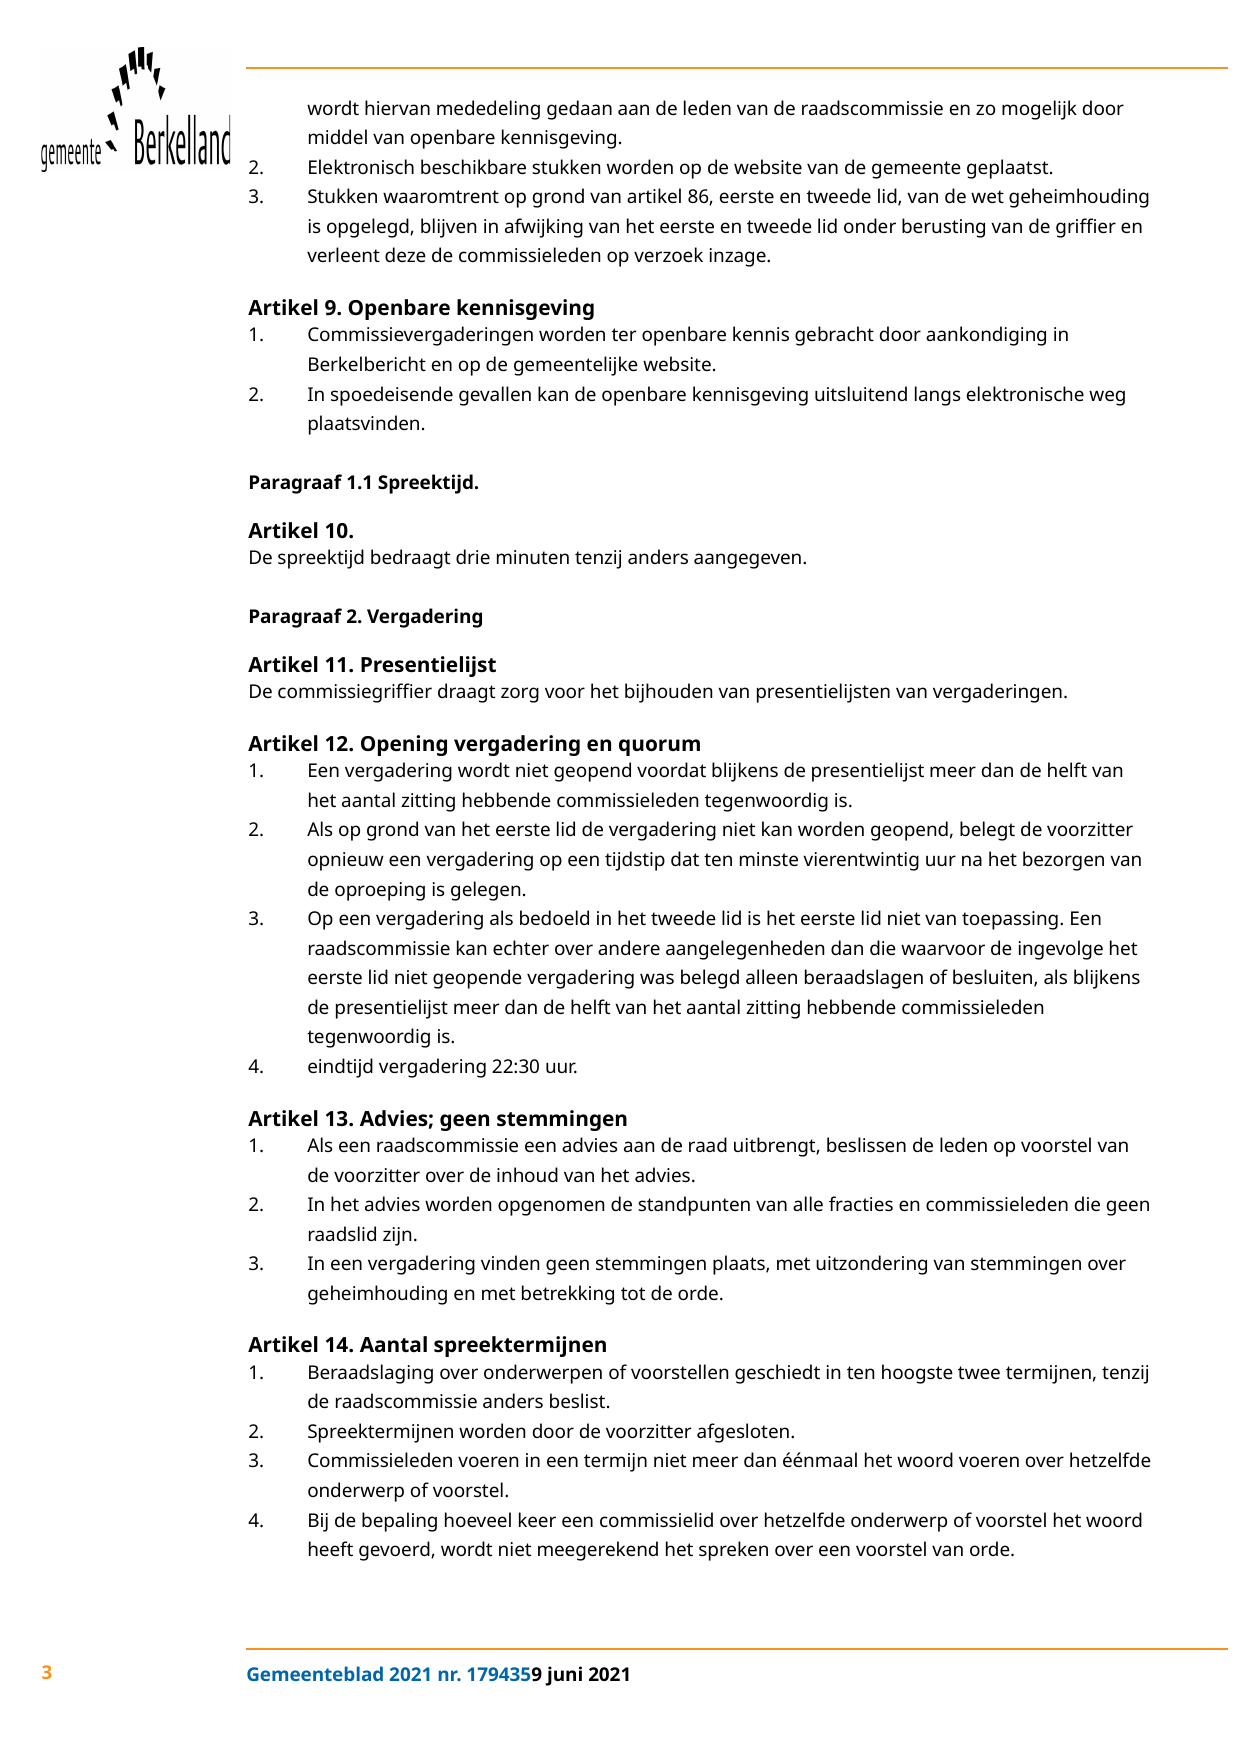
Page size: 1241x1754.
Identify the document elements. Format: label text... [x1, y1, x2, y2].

list Een vergadering wordt niet geopend voordat blijkens de presentielijst meer dan de helft van het aantal zitting hebbende commissieleden tegenwoordig is. [248, 757, 1152, 813]
list Bij de bepaling hoeveel keer een commissielid over hetzelfde onderwerp of voorstel het woord heeft gevoerd, wordt niet meegerekend het spreken over een voorstel van orde. [248, 1507, 1152, 1562]
list In een vergadering vinden geen stemmingen plaats, met uitzondering van stemmingen over geheimhouding en met betrekking tot de orde. [248, 1251, 1152, 1306]
text Artikel 14. Aantal spreektermijnen [248, 1331, 1152, 1359]
list In het advies worden opgenomen de standpunten van alle fracties en commissieleden die geen raadslid zijn. [248, 1191, 1152, 1247]
text De spreektijd bedraagt drie minuten tenzij anders aangegeven. [248, 544, 1152, 570]
list eindtijd vergadering 22:30 uur. [248, 1053, 1152, 1079]
list Beraadslaging over onderwerpen of voorstellen geschiedt in ten hoogste twee termijnen, tenzij de raadscommissie anders beslist. [248, 1359, 1152, 1414]
text Paragraaf 2. Vergadering [248, 604, 1152, 629]
list Spreektermijnen worden door de voorzitter afgesloten. [248, 1418, 1152, 1444]
list In spoedeisende gevallen kan de openbare kennisgeving uitsluitend langs elektronische weg plaatsvinden. [248, 381, 1152, 436]
list Als een raadscommissie een advies aan de raad uitbrengt, beslissen de leden op voorstel van de voorzitter over de inhoud van het advies. [248, 1132, 1152, 1187]
list Commissievergaderingen worden ter openbare kennis gebracht door aankondiging in Berkelbericht en op de gemeentelijke website. [248, 322, 1152, 377]
text Artikel 13. Advies; geen stemmingen [248, 1104, 1152, 1132]
list Elektronisch beschikbare stukken worden op de website van de gemeente geplaatst. [248, 154, 1152, 180]
text Artikel 10. [248, 516, 1152, 544]
picture [41, 47, 231, 172]
text Paragraaf 1.1 Spreektijd. [248, 469, 1152, 495]
text Artikel 12. Opening vergadering en quorum [248, 729, 1152, 757]
text Artikel 11. Presentielijst [248, 650, 1152, 679]
text De commissiegriffier draagt zorg voor het bijhouden van presentielijsten van vergaderingen. [248, 679, 1152, 704]
list Op een vergadering als bedoeld in het tweede lid is het eerste lid niet van toepassing. Een raadscommissie kan echter over andere aangelegenheden dan die waarvoor de ingevolge het eerste lid niet geopende vergadering was belegd alleen beraadslagen of besluiten, als blijkens de presentielijst meer dan de helft van het aantal zitting hebbende commissieleden tegenwoordig is. [248, 905, 1152, 1049]
list Als op grond van het eerste lid de vergadering niet kan worden geopend, belegt de voorzitter opnieuw een vergadering op een tijdstip dat ten minste vierentwintig uur na het bezorgen van de oproeping is gelegen. [248, 817, 1152, 902]
list Stukken waaromtrent op grond van artikel 86, eerste en tweede lid, van de wet geheimhouding is opgelegd, blijven in afwijking van het eerste en tweede lid onder berusting van de griffier en verleent deze de commissieleden op verzoek inzage. [248, 183, 1152, 268]
list Commissieleden voeren in een termijn niet meer dan éénmaal het woord voeren over hetzelfde onderwerp of voorstel. [248, 1448, 1152, 1503]
list wordt hiervan mededeling gedaan aan de leden van de raadscommissie en zo mogelijk door middel van openbare kennisgeving. [248, 95, 1152, 150]
text Artikel 9. Openbare kennisgeving [248, 293, 1152, 322]
